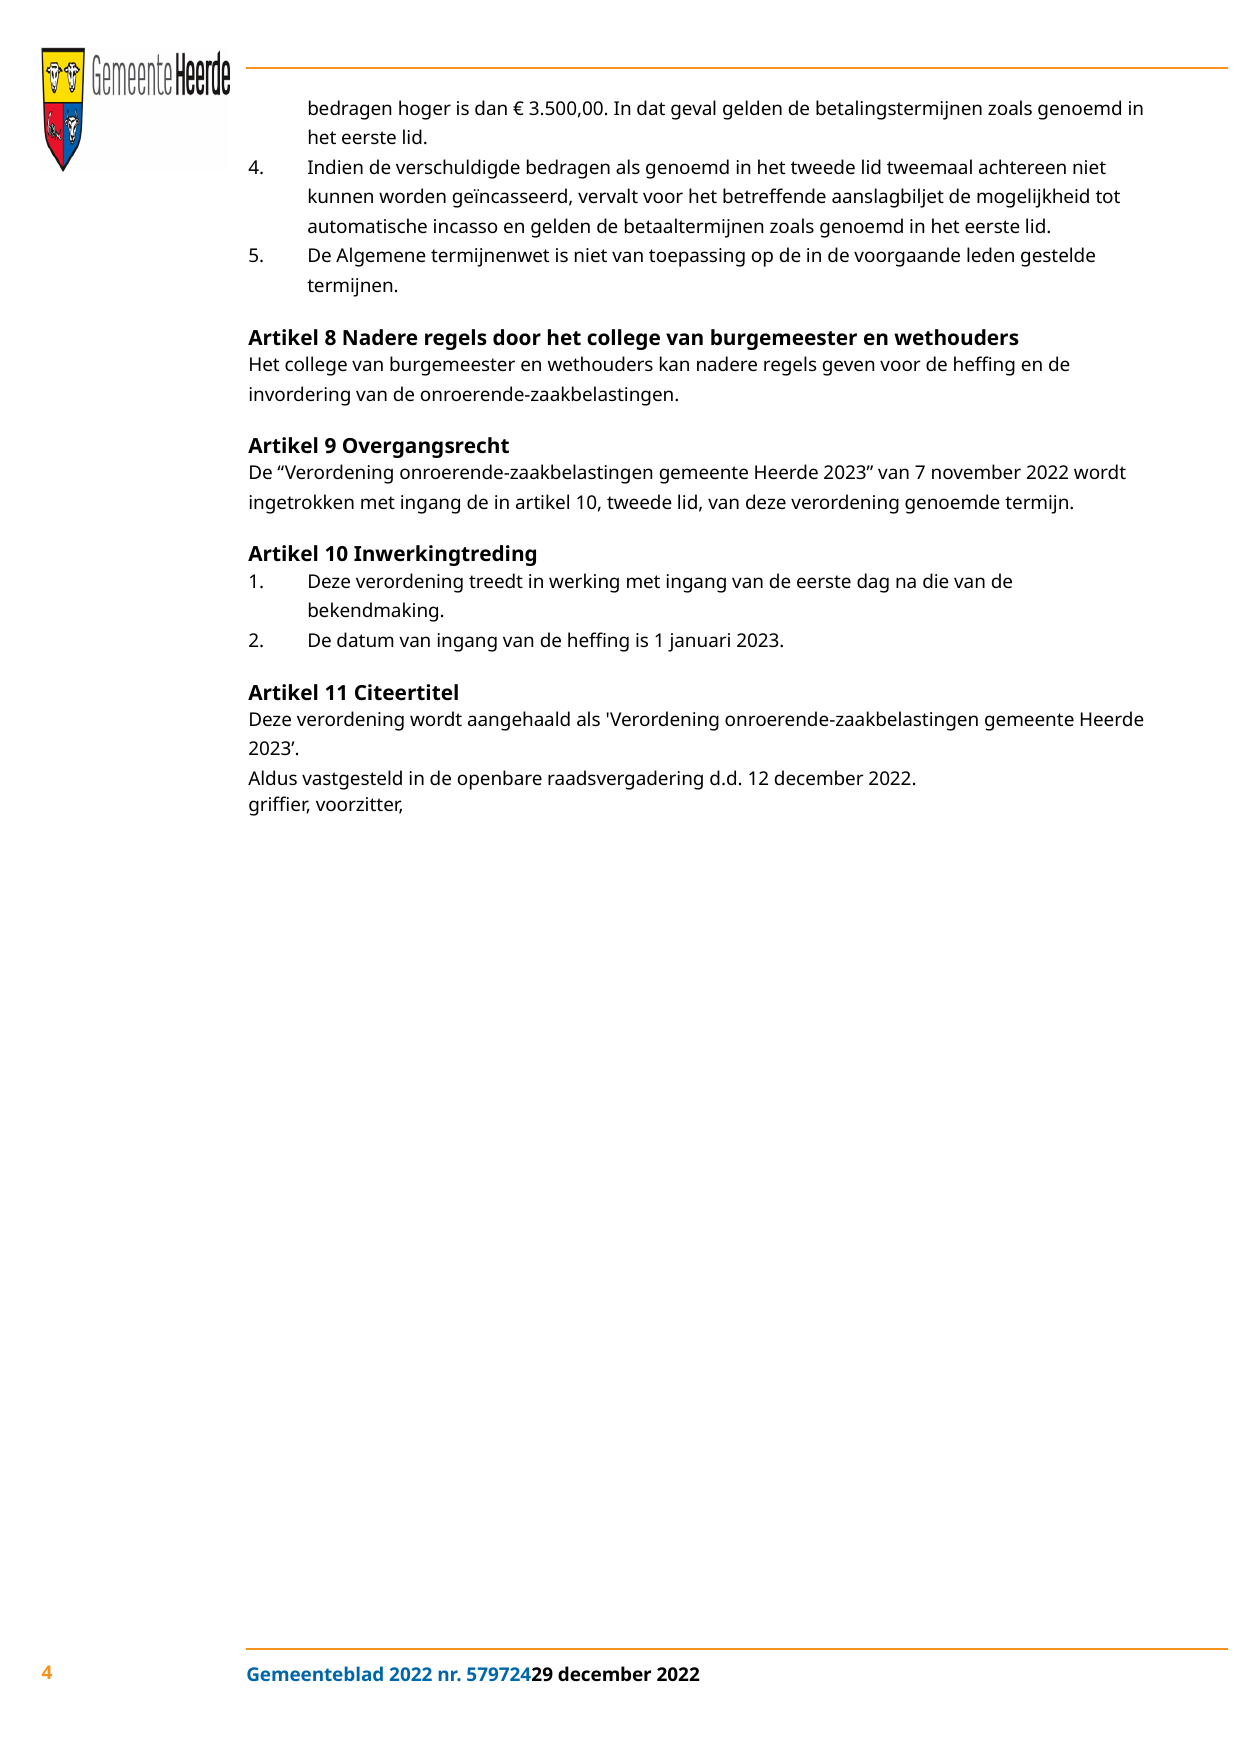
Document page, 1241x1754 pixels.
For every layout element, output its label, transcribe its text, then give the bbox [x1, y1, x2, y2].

text Artikel 9 Overgangsrecht [248, 431, 1152, 459]
text griffier, voorzitter, [248, 791, 1152, 817]
text De “Verordening onroerende-zaakbelastingen gemeente Heerde 2023” van 7 november 2022 wordt ingetrokken met ingang de in artikel 10, tweede lid, van deze verordening genoemde termijn. [248, 459, 1152, 515]
list bedragen hoger is dan € 3.500,00. In dat geval gelden de betalingstermijnen zoals genoemd in het eerste lid. [248, 95, 1152, 150]
text Artikel 10 Inwerkingtreding [248, 539, 1152, 568]
text Deze verordening wordt aangehaald als 'Verordening onroerende-zaakbelastingen gemeente Heerde 2023’. [248, 706, 1152, 761]
list Indien de verschuldigde bedragen als genoemd in het tweede lid tweemaal achtereen niet kunnen worden geïncasseerd, vervalt voor het betreffende aanslagbiljet de mogelijkheid tot automatische incasso en gelden de betaaltermijnen zoals genoemd in het eerste lid. [248, 154, 1152, 239]
list De Algemene termijnenwet is niet van toepassing op de in de voorgaande leden gestelde termijnen. [248, 243, 1152, 298]
list Deze verordening treedt in werking met ingang van de eerste dag na die van de bekendmaking. [248, 568, 1152, 623]
text Artikel 11 Citeertitel [248, 678, 1152, 706]
text Het college van burgemeester en wethouders kan nadere regels geven voor de heffing en de invordering van de onroerende-zaakbelastingen. [248, 351, 1152, 406]
picture [41, 47, 231, 172]
text Aldus vastgesteld in de openbare raadsvergadering d.d. 12 december 2022. [248, 765, 1152, 791]
text Artikel 8 Nadere regels door het college van burgemeester en wethouders [248, 323, 1152, 351]
list De datum van ingang van de heffing is 1 januari 2023. [248, 627, 1152, 653]
